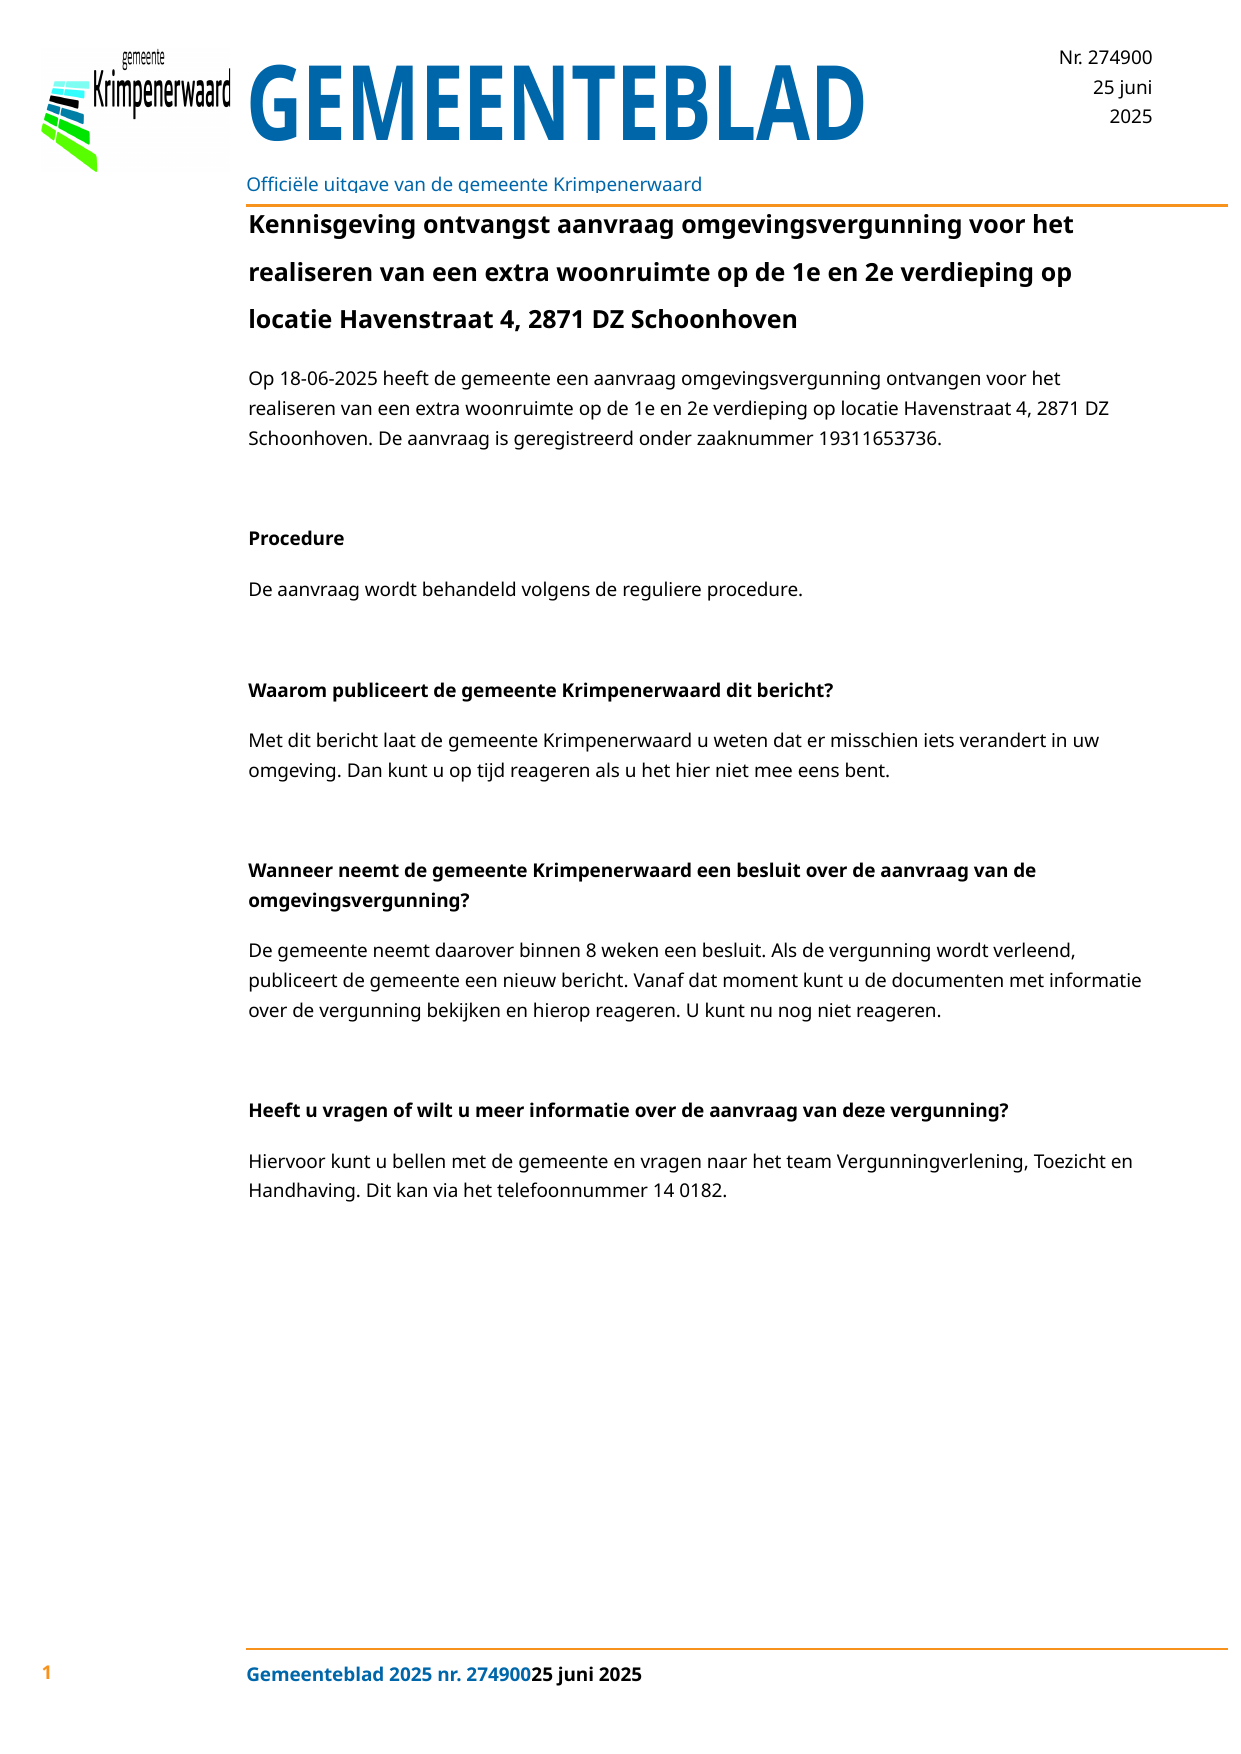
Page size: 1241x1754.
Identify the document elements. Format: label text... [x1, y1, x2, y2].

text Procedure [248, 526, 1152, 551]
picture [41, 47, 231, 172]
text Met dit bericht laat de gemeente Krimpenerwaard u weten dat er misschien iets verandert in uw omgeving. Dan kunt u op tijd reageren als u het hier niet mee eens bent. [248, 727, 1152, 782]
text De aanvraag wordt behandeld volgens de reguliere procedure. [248, 576, 1152, 602]
text Heeft u vragen of wilt u meer informatie over de aanvraag van deze vergunning? [248, 1098, 1152, 1123]
text Waarom publiceert de gemeente Krimpenerwaard dit bericht? [248, 677, 1152, 702]
text Hiervoor kunt u bellen met de gemeente en vragen naar het team Vergunningverlening, Toezicht en Handhaving. Dit kan via het telefoonnummer 14 0182. [248, 1148, 1152, 1203]
text Op 18-06-2025 heeft de gemeente een aanvraag omgevingsvergunning ontvangen voor het realiseren van een extra woonruimte op de 1e en 2e verdieping op locatie Havenstraat 4, 2871 DZ Schoonhoven. De aanvraag is geregistreerd onder zaaknummer 19311653736. [248, 366, 1152, 450]
text Kennisgeving ontvangst aanvraag omgevingsvergunning voor het realiseren van een extra woonruimte op de 1e en 2e verdieping op locatie Havenstraat 4, 2871 DZ Schoonhoven [248, 207, 1152, 336]
text Wanneer neemt de gemeente Krimpenerwaard een besluit over de aanvraag van de omgevingsvergunning? [248, 858, 1152, 913]
text De gemeente neemt daarover binnen 8 weken een besluit. Als de vergunning wordt verleend, publiceert de gemeente een nieuw bericht. Vanaf dat moment kunt u de documenten met informatie over de vergunning bekijken en hierop reageren. U kunt nu nog niet reageren. [248, 938, 1152, 1022]
